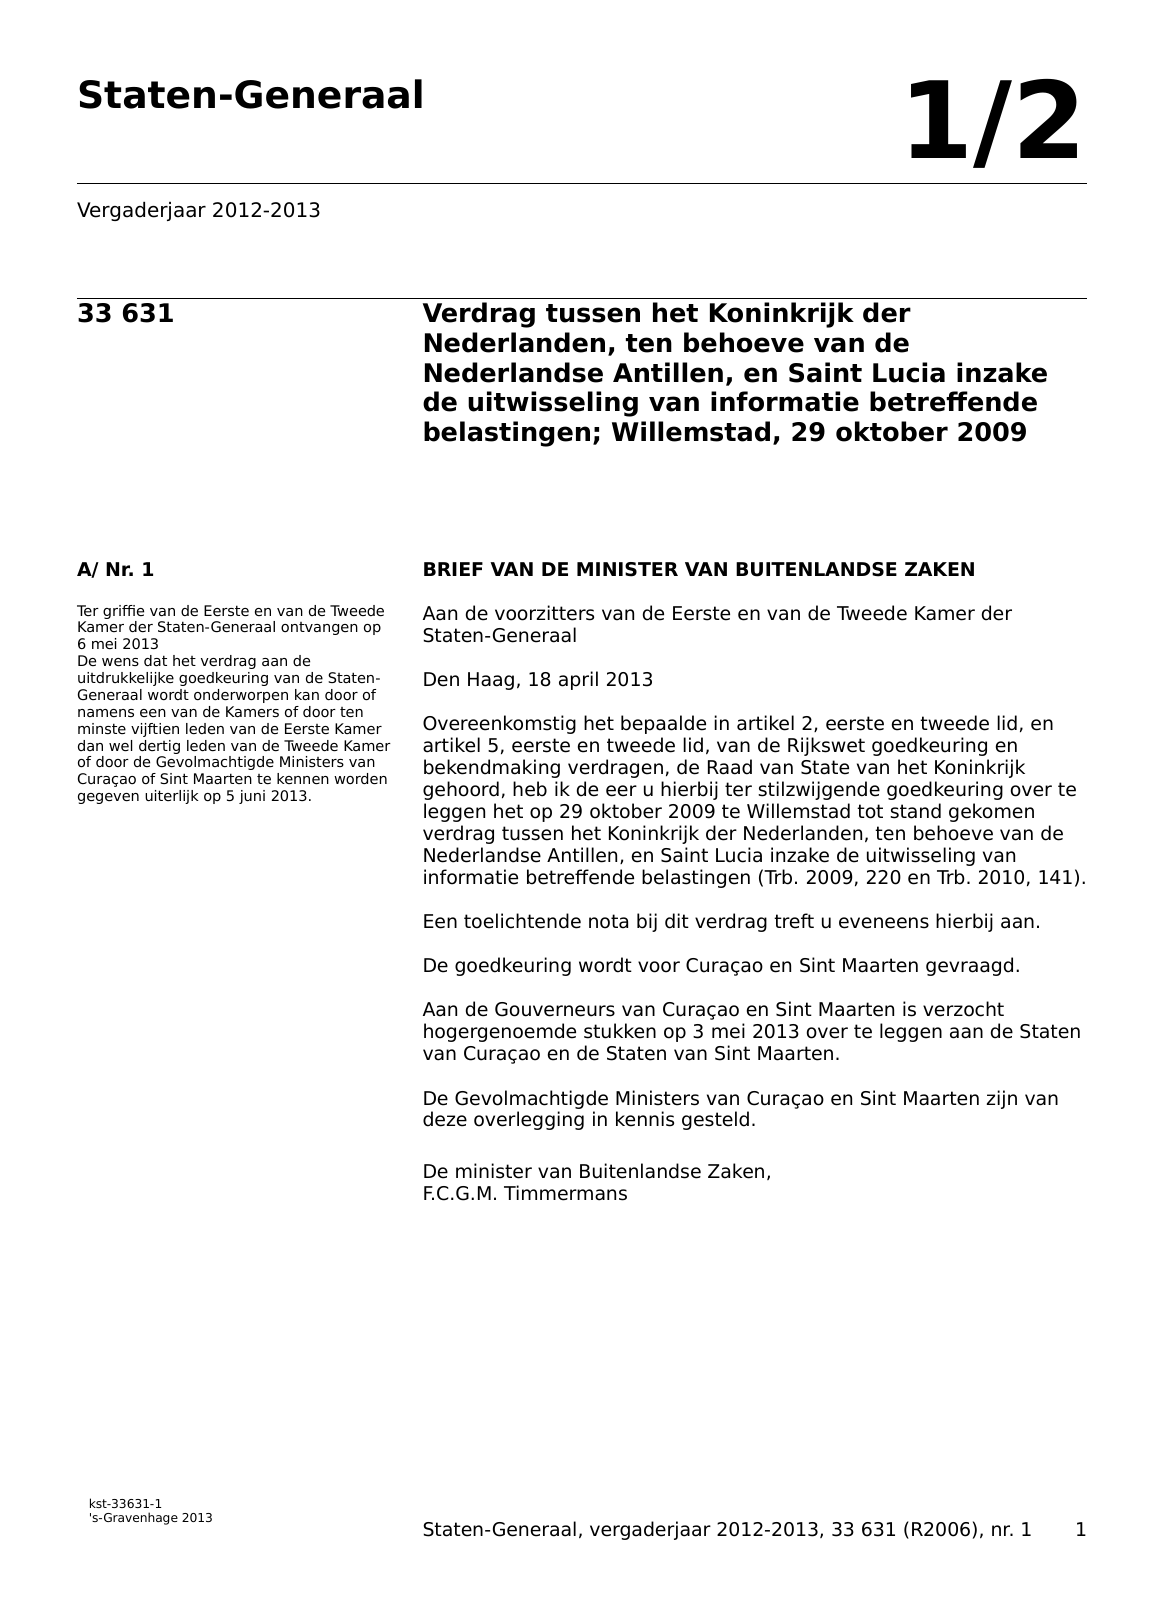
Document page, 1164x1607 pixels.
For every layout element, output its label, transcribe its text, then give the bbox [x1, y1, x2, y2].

text De minister van Buitenlandse Zaken, F.C.G.M. Timmermans [422, 1161, 1087, 1205]
subtitle A/ Nr. 1 BRIEF VAN DE MINISTER VAN BUITENLANDSE ZAKEN [77, 558, 1087, 580]
text De wens dat het verdrag aan de uitdrukkelijke goedkeuring van de Staten-Generaal wordt onderworpen kan door of namens een van de Kamers of door ten minste vijftien leden van de Eerste Kamer dan wel dertig leden van de Tweede Kamer of door de Gevolmachtigde Ministers van Curaçao of Sint Maarten te kennen worden gegeven uiterlijk op 5 juni 2013. [77, 653, 399, 805]
table_header 1/2 [886, 59, 1087, 183]
text Den Haag, 18 april 2013 [422, 669, 1087, 691]
text 's-Gravenhage 2013 [88, 1511, 323, 1525]
text De Gevolmachtigde Ministers van Curaçao en Sint Maarten zijn van deze overlegging in kennis gesteld. [422, 1087, 1087, 1131]
table_header Staten-Generaal [77, 59, 886, 183]
text Ter griffie van de Eerste en van de Tweede Kamer der Staten-Generaal ontvangen op 6 mei 2013 [77, 603, 399, 653]
text kst-33631-1 [88, 1497, 323, 1511]
table_cell Vergaderjaar 2012-2013 [77, 184, 1087, 298]
text De goedkeuring wordt voor Curaçao en Sint Maarten gevraagd. [422, 955, 1087, 977]
subtitle 33 631 Verdrag tussen het Koninkrijk der Nederlanden, ten behoeve van de Nederlandse Antillen, en Saint Lucia inzake de uitwisseling van informatie betreffende belastingen; Willemstad, 29 oktober 2009 [77, 299, 1087, 447]
text Aan de voorzitters van de Eerste en van de Tweede Kamer der Staten-Generaal [422, 603, 1087, 647]
text Aan de Gouverneurs van Curaçao en Sint Maarten is verzocht hogergenoemde stukken op 3 mei 2013 over te leggen aan de Staten van Curaçao en de Staten van Sint Maarten. [422, 999, 1087, 1065]
text Overeenkomstig het bepaalde in artikel 2, eerste en tweede lid, en artikel 5, eerste en tweede lid, van de Rijkswet goedkeuring en bekendmaking verdragen, de Raad van State van het Koninkrijk gehoord, heb ik de eer u hierbij ter stilzwijgende goedkeuring over te leggen het op 29 oktober 2009 te Willemstad tot stand gekomen verdrag tussen het Koninkrijk der Nederlanden, ten behoeve van de Nederlandse Antillen, en Saint Lucia inzake de uitwisseling van informatie betreffende belastingen (Trb. 2009, 220 en Trb. 2010, 141). [422, 713, 1087, 889]
text Een toelichtende nota bij dit verdrag treft u eveneens hierbij aan. [422, 911, 1087, 933]
